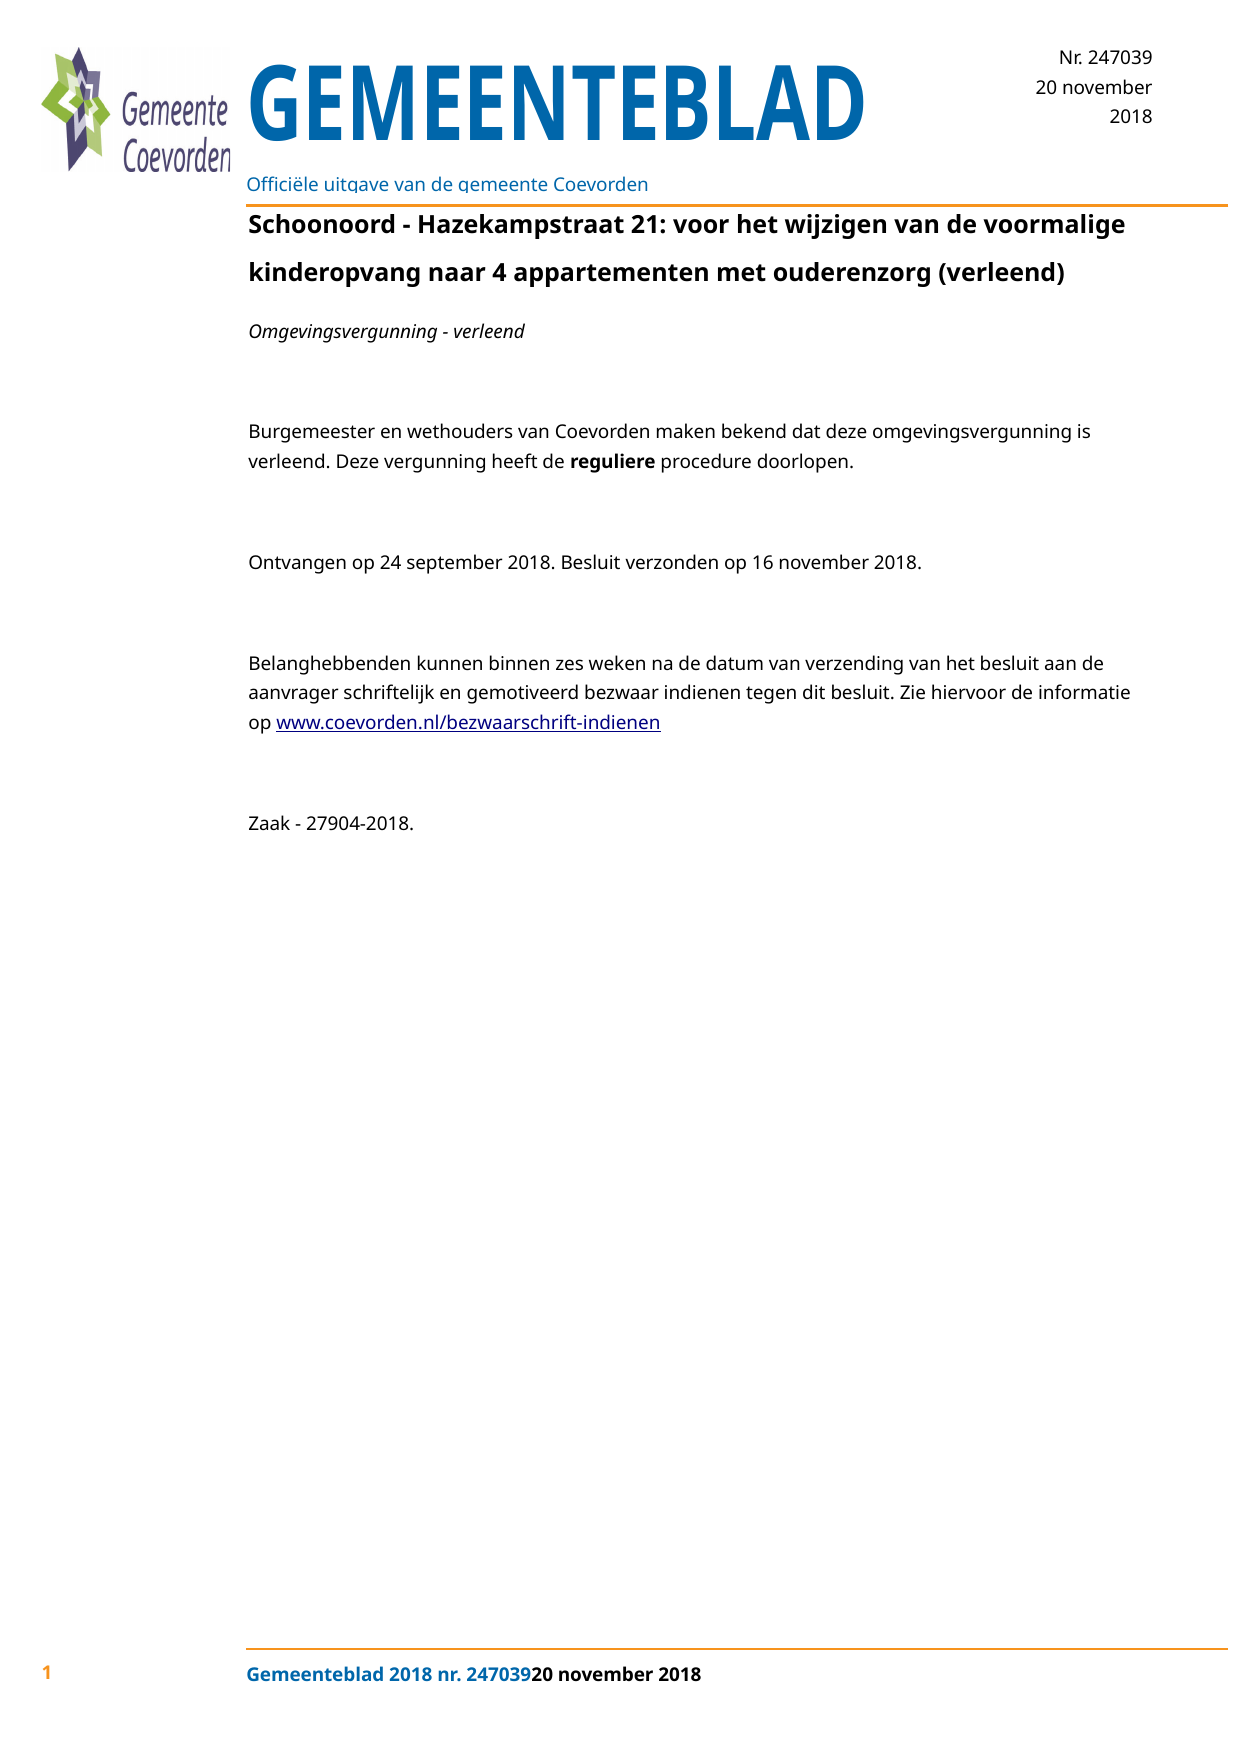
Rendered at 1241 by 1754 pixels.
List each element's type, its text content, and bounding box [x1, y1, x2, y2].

text Ontvangen op 24 september 2018. Besluit verzonden op 16 november 2018. [248, 549, 1152, 575]
text Belanghebbenden kunnen binnen zes weken na de datum van verzending van het besluit aan de aanvrager schriftelijk en gemotiveerd bezwaar indienen tegen dit besluit. Zie hiervoor de informatie op www.coevorden.nl/bezwaarschrift-indienen [248, 650, 1152, 735]
text Schoonoord - Hazekampstraat 21: voor het wijzigen van de voormalige kinderopvang naar 4 appartementen met ouderenzorg (verleend) [248, 207, 1152, 288]
text Omgevingsvergunning - verleend [248, 318, 1152, 344]
picture [41, 47, 231, 172]
text Zaak - 27904-2018. [248, 810, 1152, 836]
text Burgemeester en wethouders van Coevorden maken bekend dat deze omgevingsvergunning is verleend. Deze vergunning heeft de reguliere procedure doorlopen. [248, 419, 1152, 474]
